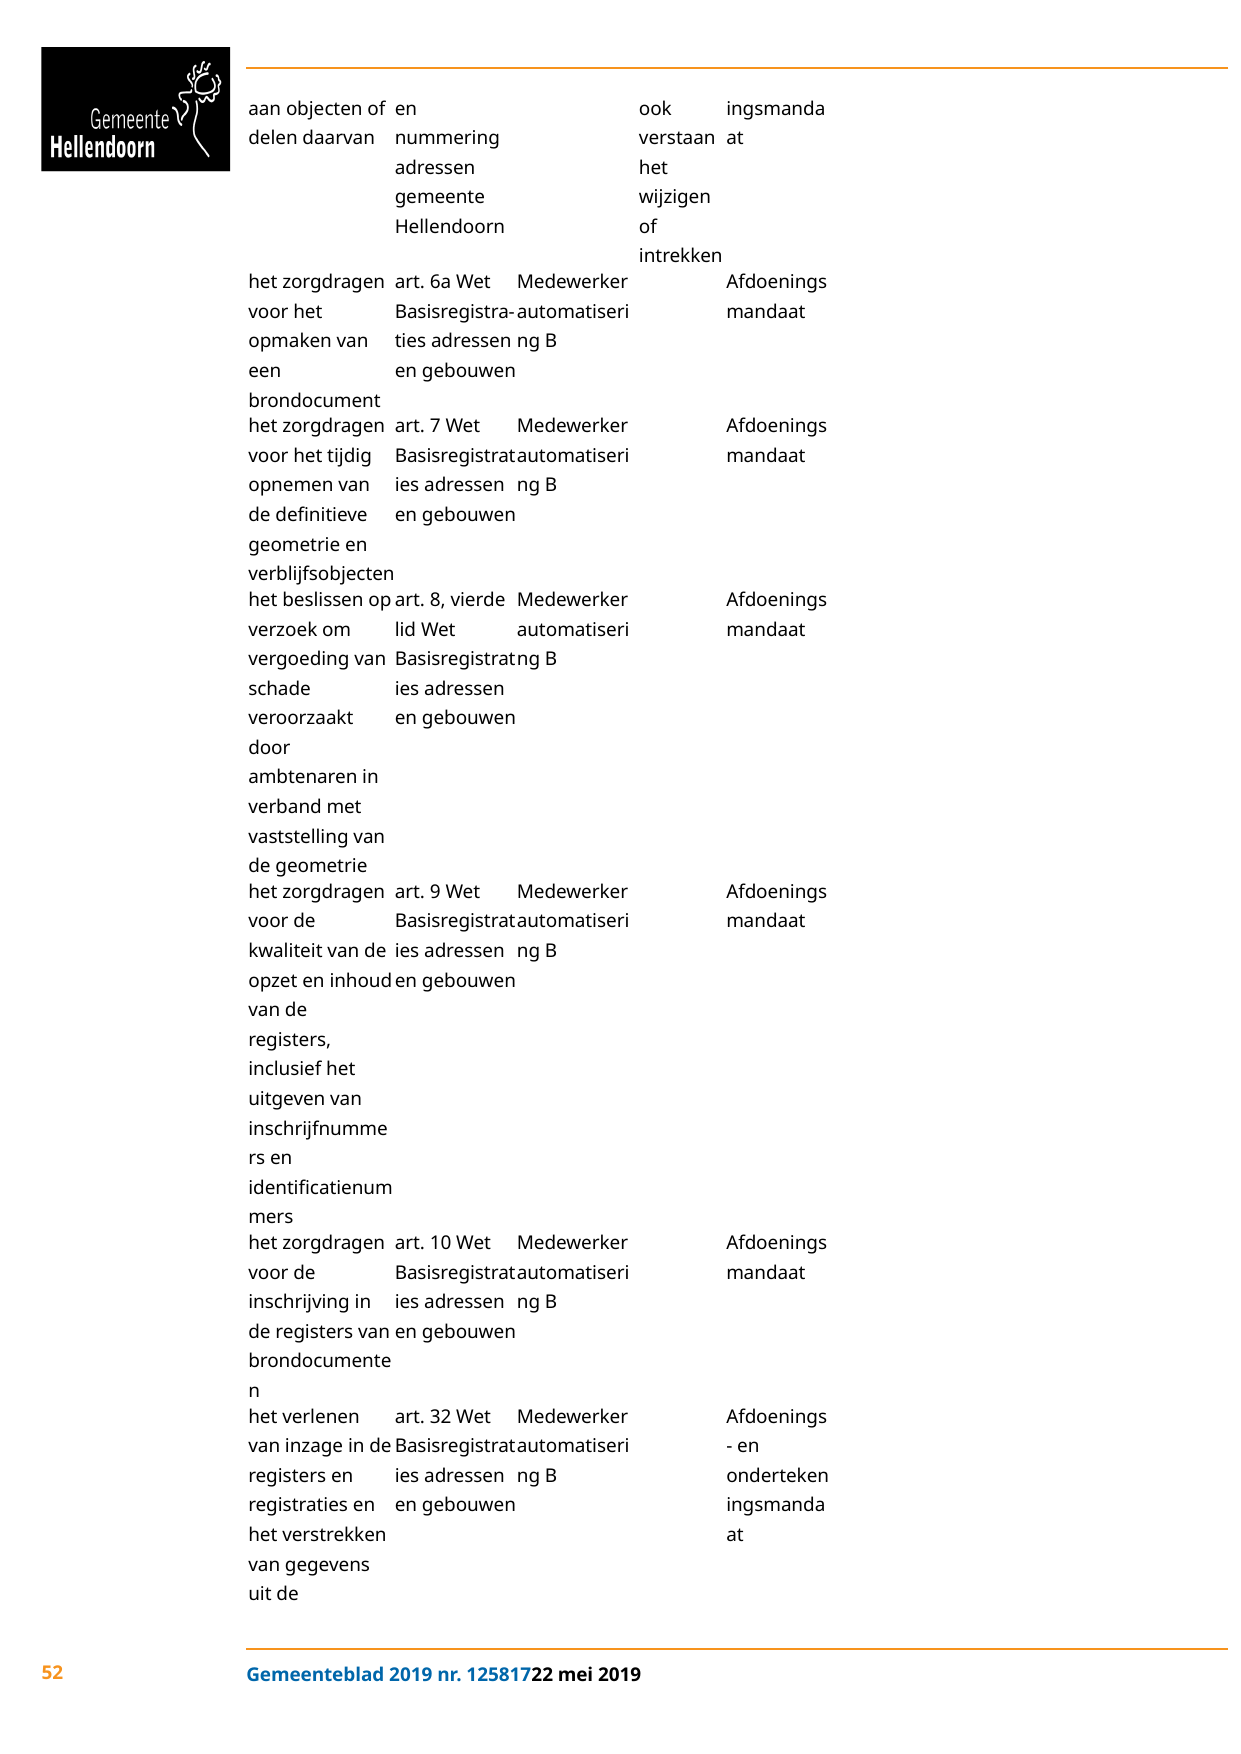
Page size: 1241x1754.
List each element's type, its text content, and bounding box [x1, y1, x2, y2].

table_cell art. 9 Wet Basisregistraties adressen en gebouwen [395, 878, 517, 1229]
table_cell het zorgdragen voor het tijdig opnemen van de definitieve geometrie en verblijfsobjecten [248, 413, 394, 586]
table_cell [517, 95, 639, 268]
table_cell Afdoeningsmandaat [726, 1229, 831, 1403]
table_cell Medewerker automatisering B [517, 1229, 639, 1403]
table_cell Medewerker automatisering B [517, 413, 639, 586]
table_cell het zorgdragen voor de inschrijving in de registers van brondocumenten [248, 1229, 394, 1403]
table_cell Afdoeningsmandaat [726, 878, 831, 1229]
table_cell Afdoeningsmandaat [726, 586, 831, 878]
table_cell art. 6a Wet Basisregistra-ties adressen en gebouwen [395, 269, 517, 412]
table_cell art. 32 Wet Basisregistraties adressen en gebouwen [395, 1403, 517, 1606]
table_cell aan objecten of delen daarvan [248, 95, 394, 268]
table_cell het zorgdragen voor de kwaliteit van de opzet en inhoud van de registers, inclusief het uitgeven van inschrijfnummers en identificatienummers [248, 878, 394, 1229]
table_cell en nummering adressen gemeente Hellendoorn [395, 95, 517, 268]
table_cell ook verstaan het wijzigen of intrekken [639, 95, 726, 268]
table_cell [639, 878, 726, 1229]
table_cell [639, 269, 726, 412]
picture [41, 47, 231, 172]
table_cell [639, 1403, 726, 1606]
table_cell het verlenen van inzage in de registers en registraties en het verstrekken van gegevens uit de [248, 1403, 394, 1606]
table_cell art. 7 Wet Basisregistraties adressen en gebouwen [395, 413, 517, 586]
table_cell ingsmandaat [726, 95, 831, 268]
table_cell [639, 586, 726, 878]
table_cell Afdoenings- en ondertekeningsmandaat [726, 1403, 831, 1606]
table_cell Medewerker automatisering B [517, 1403, 639, 1606]
table_cell [639, 413, 726, 586]
table_cell het zorgdragen voor het opmaken van een brondocument [248, 269, 394, 412]
table_cell Medewerker automatisering B [517, 269, 639, 412]
table_cell Afdoeningsmandaat [726, 413, 831, 586]
table_cell Afdoeningsmandaat [726, 269, 831, 412]
table_cell Medewerker automatisering B [517, 878, 639, 1229]
table_cell art. 8, vierde lid Wet Basisregistraties adressen en gebouwen [395, 586, 517, 878]
table_cell Medewerker automatisering B [517, 586, 639, 878]
table_cell [639, 1229, 726, 1403]
table_cell het beslissen op verzoek om vergoeding van schade veroorzaakt door ambtenaren in verband met vaststelling van de geometrie [248, 586, 394, 878]
table_cell art. 10 Wet Basisregistraties adressen en gebouwen [395, 1229, 517, 1403]
